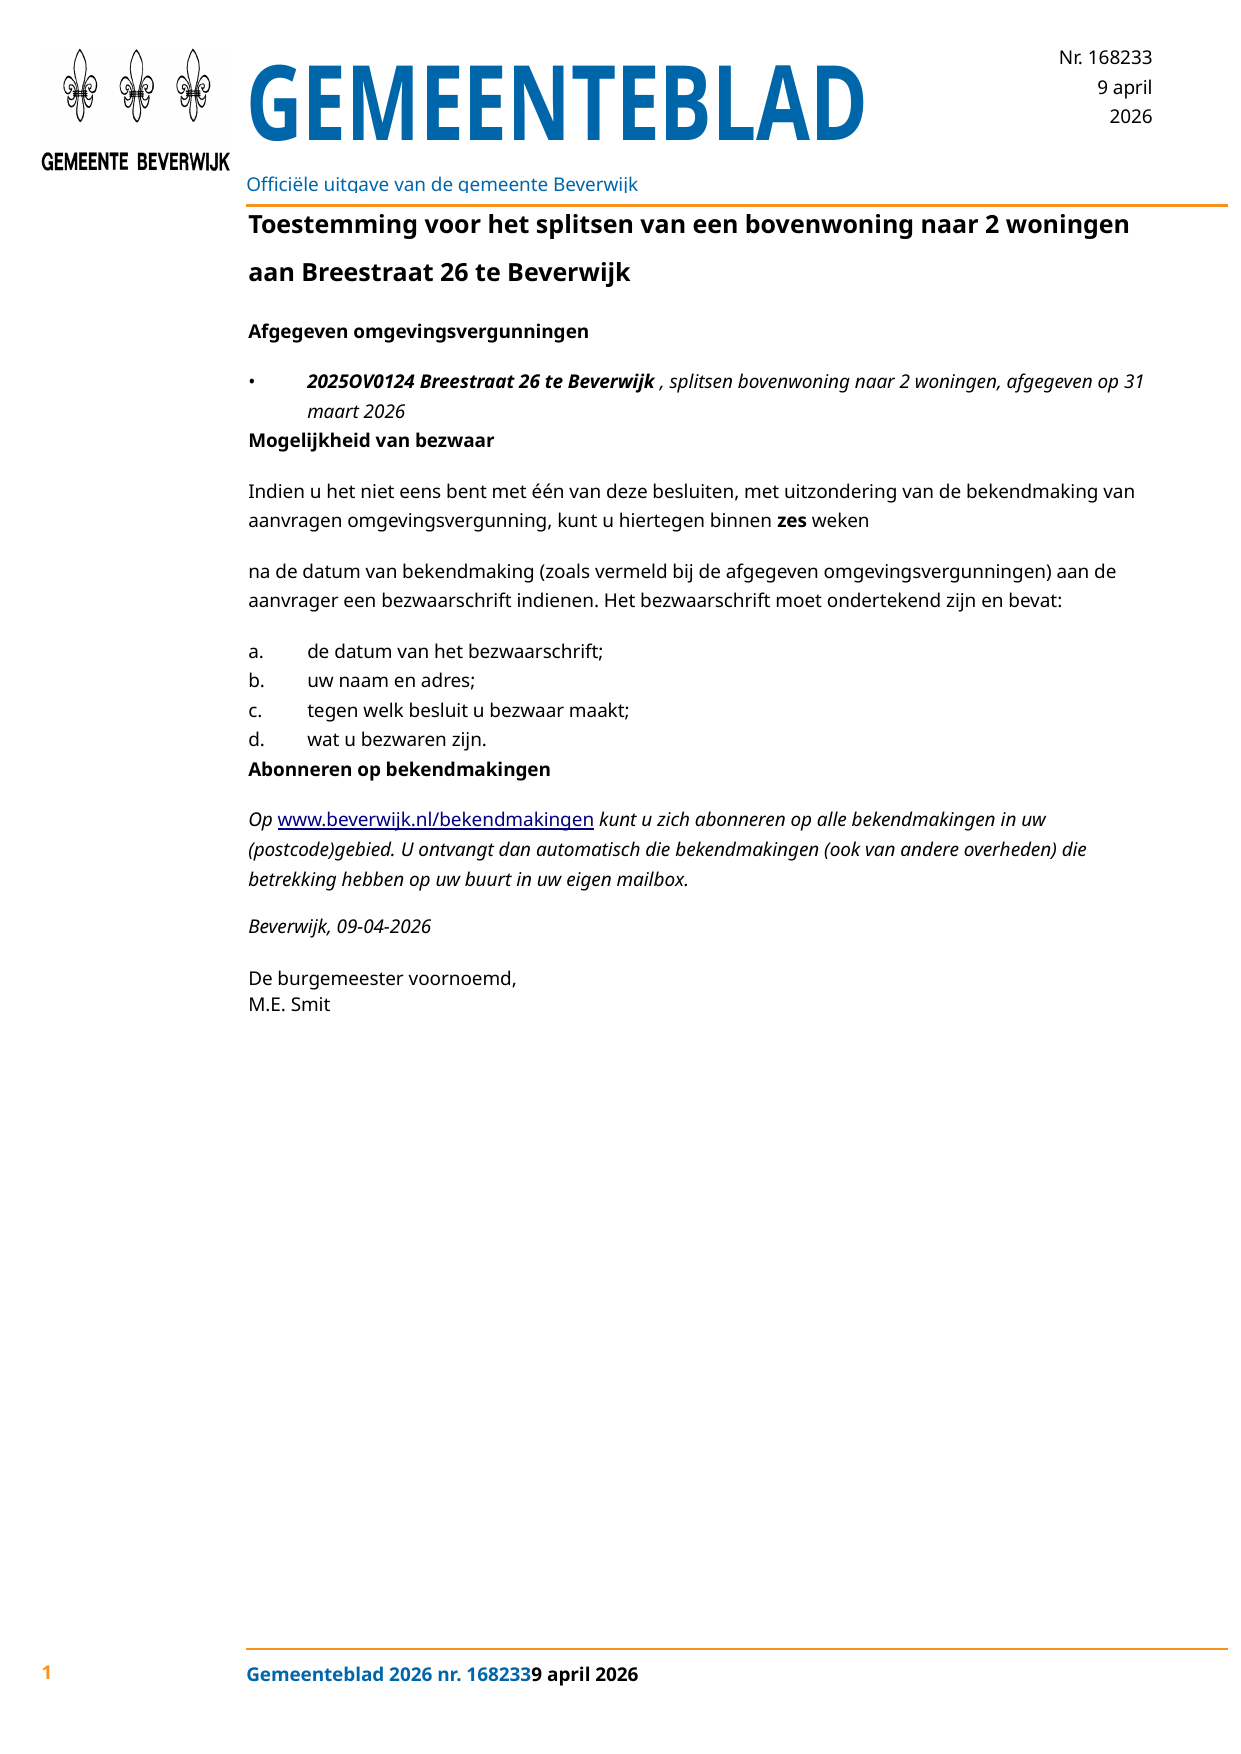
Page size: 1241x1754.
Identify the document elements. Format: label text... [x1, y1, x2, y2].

text Op www.beverwijk.nl/bekendmakingen kunt u zich abonneren op alle bekendmakingen in uw (postcode)gebied. U ontvangt dan automatisch die bekendmakingen (ook van andere overheden) die betrekking hebben op uw buurt in uw eigen mailbox. [248, 807, 1152, 892]
list 2025OV0124 Breestraat 26 te Beverwijk , splitsen bovenwoning naar 2 woningen, afgegeven op 31 maart 2026 [248, 368, 1152, 424]
text Afgegeven omgevingsvergunningen [248, 318, 1152, 344]
text Beverwijk, 09-04-2026 [248, 914, 1152, 939]
text Mogelijkheid van bezwaar [248, 427, 1152, 453]
list tegen welk besluit u bezwaar maakt; [248, 697, 1152, 723]
text M.E. Smit [248, 991, 1152, 1017]
text Toestemming voor het splitsen van een bovenwoning naar 2 woningen aan Breestraat 26 te Beverwijk [248, 207, 1152, 288]
picture [41, 47, 231, 172]
text na de datum van bekendmaking (zoals vermeld bij de afgegeven omgevingsvergunningen) aan de aanvrager een bezwaarschrift indienen. Het bezwaarschrift moet ondertekend zijn en bevat: [248, 558, 1152, 613]
text Abonneren op bekendmakingen [248, 756, 1152, 782]
text De burgemeester voornoemd, [248, 965, 1152, 991]
list de datum van het bezwaarschrift; [248, 638, 1152, 664]
list uw naam en adres; [248, 667, 1152, 693]
text Indien u het niet eens bent met één van deze besluiten, met uitzondering van de bekendmaking van aanvragen omgevingsvergunning, kunt u hiertegen binnen zes weken [248, 478, 1152, 533]
list wat u bezwaren zijn. [248, 727, 1152, 752]
